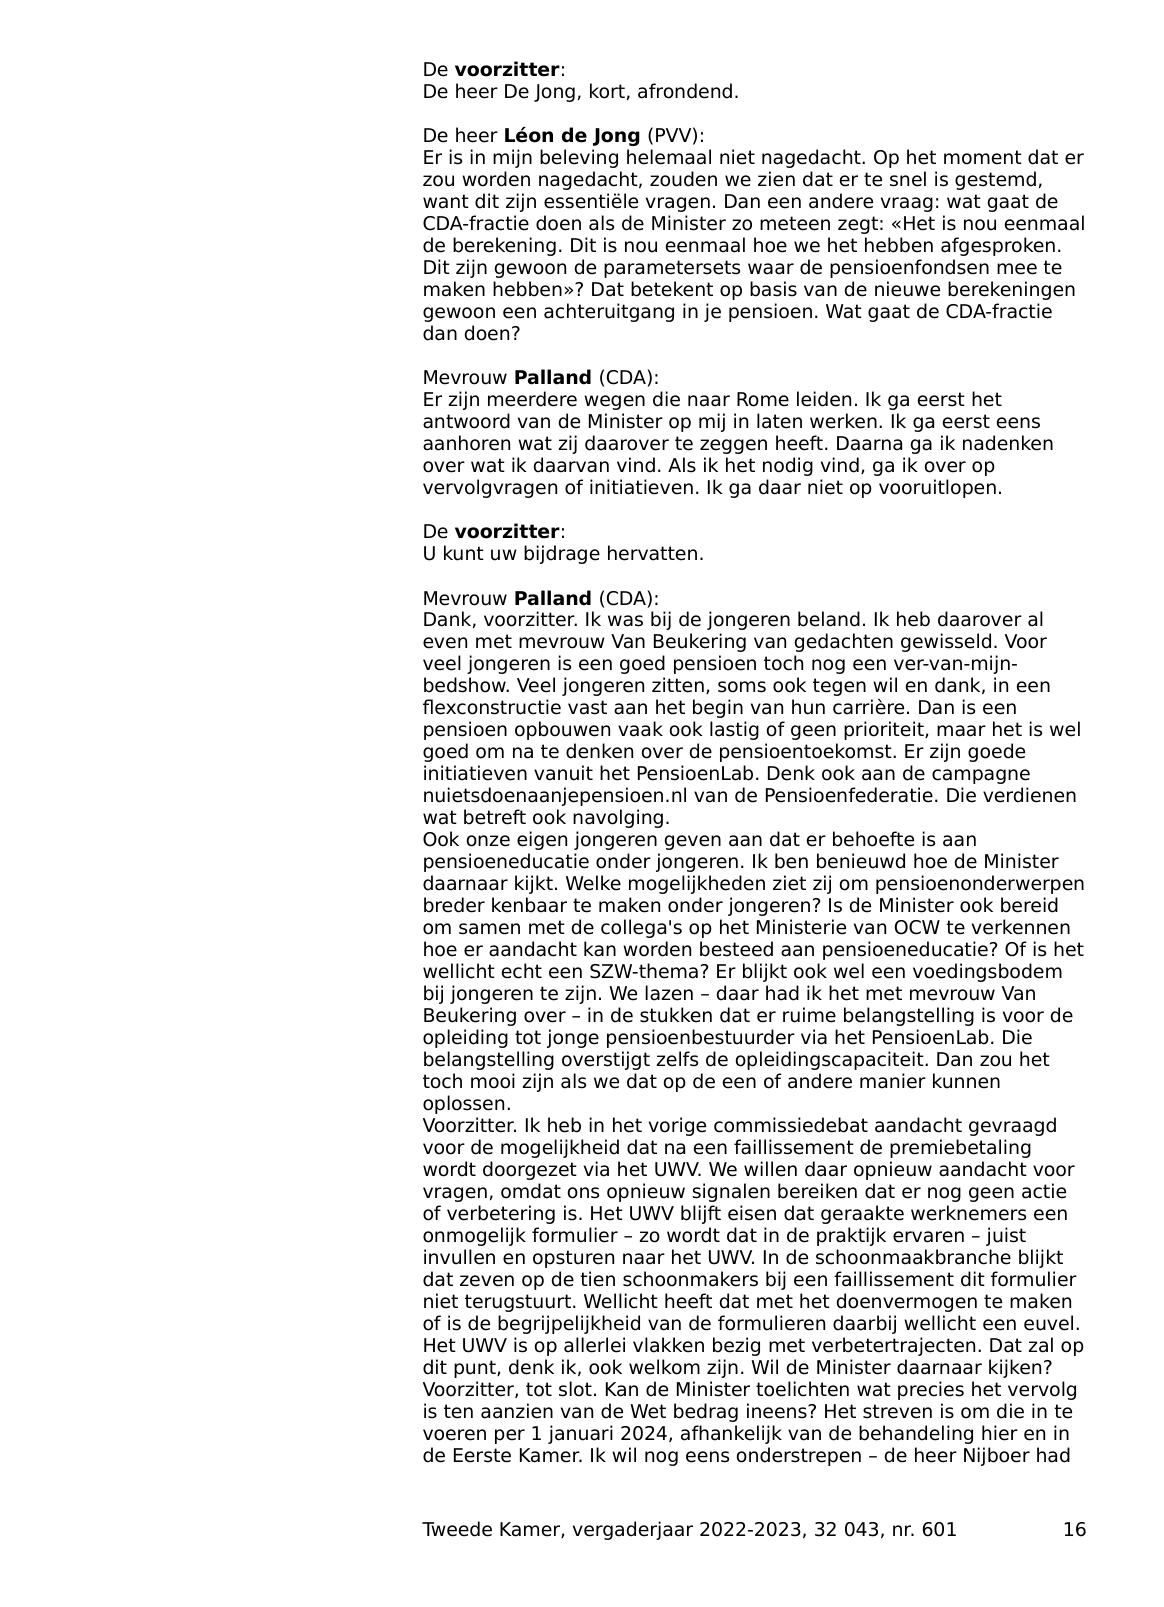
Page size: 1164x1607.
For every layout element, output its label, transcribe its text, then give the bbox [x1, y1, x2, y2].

text De voorzitter: [422, 521, 1087, 543]
text Er is in mijn beleving helemaal niet nagedacht. Op het moment dat er zou worden nagedacht, zouden we zien dat er te snel is gestemd, want dit zijn essentiële vragen. Dan een andere vraag: wat gaat de CDA-fractie doen als de Minister zo meteen zegt: «Het is nou eenmaal de berekening. Dit is nou eenmaal hoe we het hebben afgesproken. Dit zijn gewoon de parametersets waar de pensioenfondsen mee te maken hebben»? Dat betekent op basis van de nieuwe berekeningen gewoon een achteruitgang in je pensioen. Wat gaat de CDA-fractie dan doen? [422, 147, 1087, 345]
text Ook onze eigen jongeren geven aan dat er behoefte is aan pensioeneducatie onder jongeren. Ik ben benieuwd hoe de Minister daarnaar kijkt. Welke mogelijkheden ziet zij om pensioenonderwerpen breder kenbaar te maken onder jongeren? Is de Minister ook bereid om samen met de collega's op het Ministerie van OCW te verkennen hoe er aandacht kan worden besteed aan pensioeneducatie? Of is het wellicht echt een SZW-thema? Er blijkt ook wel een voedingsbodem bij jongeren te zijn. We lazen – daar had ik het met mevrouw Van Beukering over – in de stukken dat er ruime belangstelling is voor de opleiding tot jonge pensioenbestuurder via het PensioenLab. Die belangstelling overstijgt zelfs de opleidingscapaciteit. Dan zou het toch mooi zijn als we dat op de een of andere manier kunnen oplossen. [422, 829, 1087, 1115]
text Dank, voorzitter. Ik was bij de jongeren beland. Ik heb daarover al even met mevrouw Van Beukering van gedachten gewisseld. Voor veel jongeren is een goed pensioen toch nog een ver-van-mijn-bedshow. Veel jongeren zitten, soms ook tegen wil en dank, in een flexconstructie vast aan het begin van hun carrière. Dan is een pensioen opbouwen vaak ook lastig of geen prioriteit, maar het is wel goed om na te denken over de pensioentoekomst. Er zijn goede initiatieven vanuit het PensioenLab. Denk ook aan de campagne nuietsdoenaanjepensioen.nl van de Pensioenfederatie. Die verdienen wat betreft ook navolging. [422, 609, 1087, 829]
text De heer De Jong, kort, afrondend. [422, 81, 1087, 103]
text Mevrouw Palland (CDA): [422, 587, 1087, 609]
text De voorzitter: [422, 59, 1087, 81]
text Er zijn meerdere wegen die naar Rome leiden. Ik ga eerst het antwoord van de Minister op mij in laten werken. Ik ga eerst eens aanhoren wat zij daarover te zeggen heeft. Daarna ga ik nadenken over wat ik daarvan vind. Als ik het nodig vind, ga ik over op vervolgvragen of initiatieven. Ik ga daar niet op vooruitlopen. [422, 389, 1087, 499]
text U kunt uw bijdrage hervatten. [422, 543, 1087, 565]
text Voorzitter. Ik heb in het vorige commissiedebat aandacht gevraagd voor de mogelijkheid dat na een faillissement de premiebetaling wordt doorgezet via het UWV. We willen daar opnieuw aandacht voor vragen, omdat ons opnieuw signalen bereiken dat er nog geen actie of verbetering is. Het UWV blijft eisen dat geraakte werknemers een onmogelijk formulier – zo wordt dat in de praktijk ervaren – juist invullen en opsturen naar het UWV. In de schoonmaakbranche blijkt dat zeven op de tien schoonmakers bij een faillissement dit formulier niet terugstuurt. Wellicht heeft dat met het doenvermogen te maken of is de begrijpelijkheid van de formulieren daarbij wellicht een euvel. Het UWV is op allerlei vlakken bezig met verbetertrajecten. Dat zal op dit punt, denk ik, ook welkom zijn. Wil de Minister daarnaar kijken? [422, 1115, 1087, 1379]
text Voorzitter, tot slot. Kan de Minister toelichten wat precies het vervolg is ten aanzien van de Wet bedrag ineens? Het streven is om die in te voeren per 1 januari 2024, afhankelijk van de behandeling hier en in de Eerste Kamer. Ik wil nog eens onderstrepen – de heer Nijboer had [422, 1379, 1087, 1467]
text Mevrouw Palland (CDA): [422, 367, 1087, 389]
text De heer Léon de Jong (PVV): [422, 125, 1087, 147]
